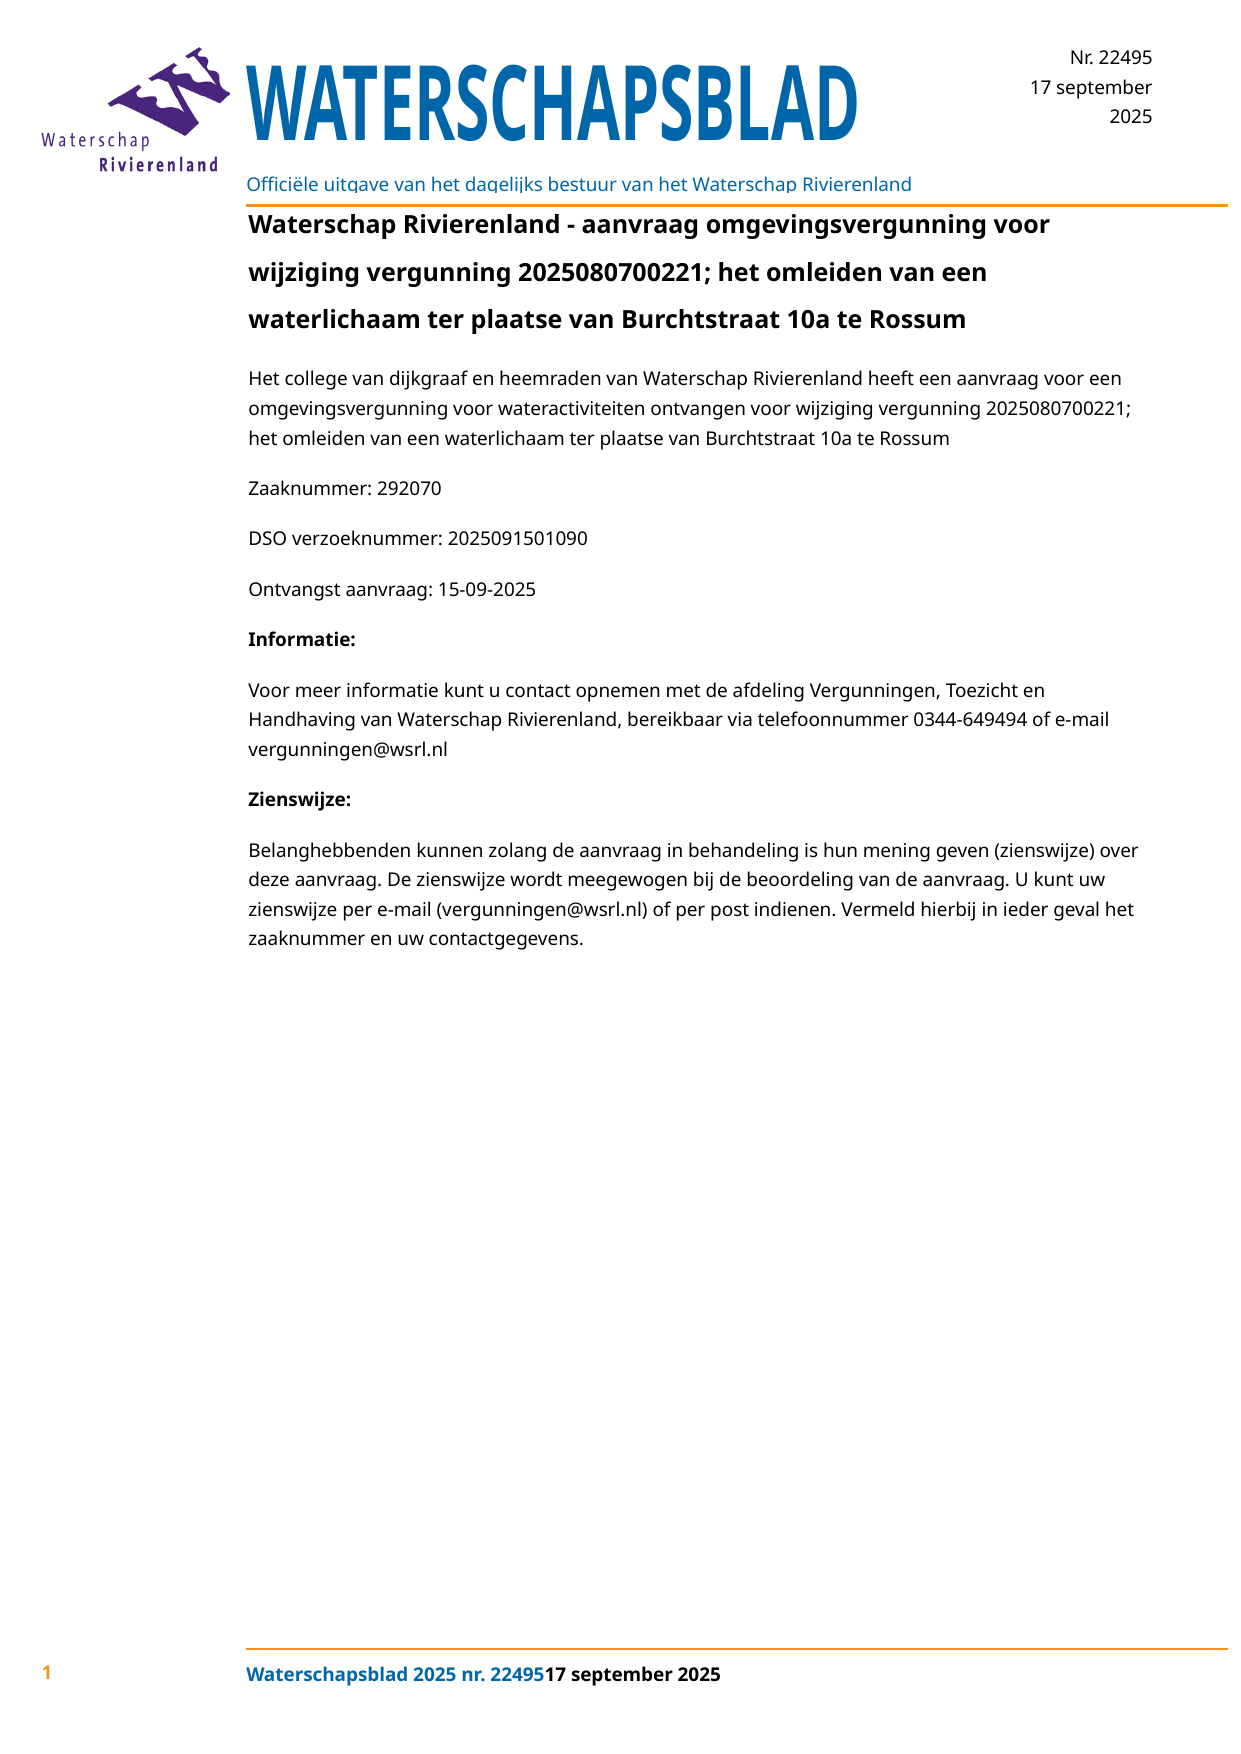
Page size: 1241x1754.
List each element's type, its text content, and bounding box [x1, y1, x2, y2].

text Het college van dijkgraaf en heemraden van Waterschap Rivierenland heeft een aanvraag voor een omgevingsvergunning voor wateractiviteiten ontvangen voor wijziging vergunning 2025080700221; het omleiden van een waterlichaam ter plaatse van Burchtstraat 10a te Rossum [248, 366, 1152, 450]
text Informatie: [248, 626, 1152, 652]
text Zienswijze: [248, 786, 1152, 812]
text Waterschap Rivierenland - aanvraag omgevingsvergunning voor wijziging vergunning 2025080700221; het omleiden van een waterlichaam ter plaatse van Burchtstraat 10a te Rossum [248, 207, 1152, 336]
text Belanghebbenden kunnen zolang de aanvraag in behandeling is hun mening geven (zienswijze) over deze aanvraag. De zienswijze wordt meegewogen bij de beoordeling van de aanvraag. U kunt uw zienswijze per e-mail (vergunningen@wsrl.nl) of per post indienen. Vermeld hierbij in ieder geval het zaaknummer en uw contactgegevens. [248, 837, 1152, 951]
picture [41, 47, 231, 172]
text DSO verzoeknummer: 2025091501090 [248, 526, 1152, 551]
text Zaaknummer: 292070 [248, 475, 1152, 501]
text Ontvangst aanvraag: 15-09-2025 [248, 576, 1152, 602]
text Voor meer informatie kunt u contact opnemen met de afdeling Vergunningen, Toezicht en Handhaving van Waterschap Rivierenland, bereikbaar via telefoonnummer 0344-649494 of e-mail vergunningen@wsrl.nl [248, 677, 1152, 762]
